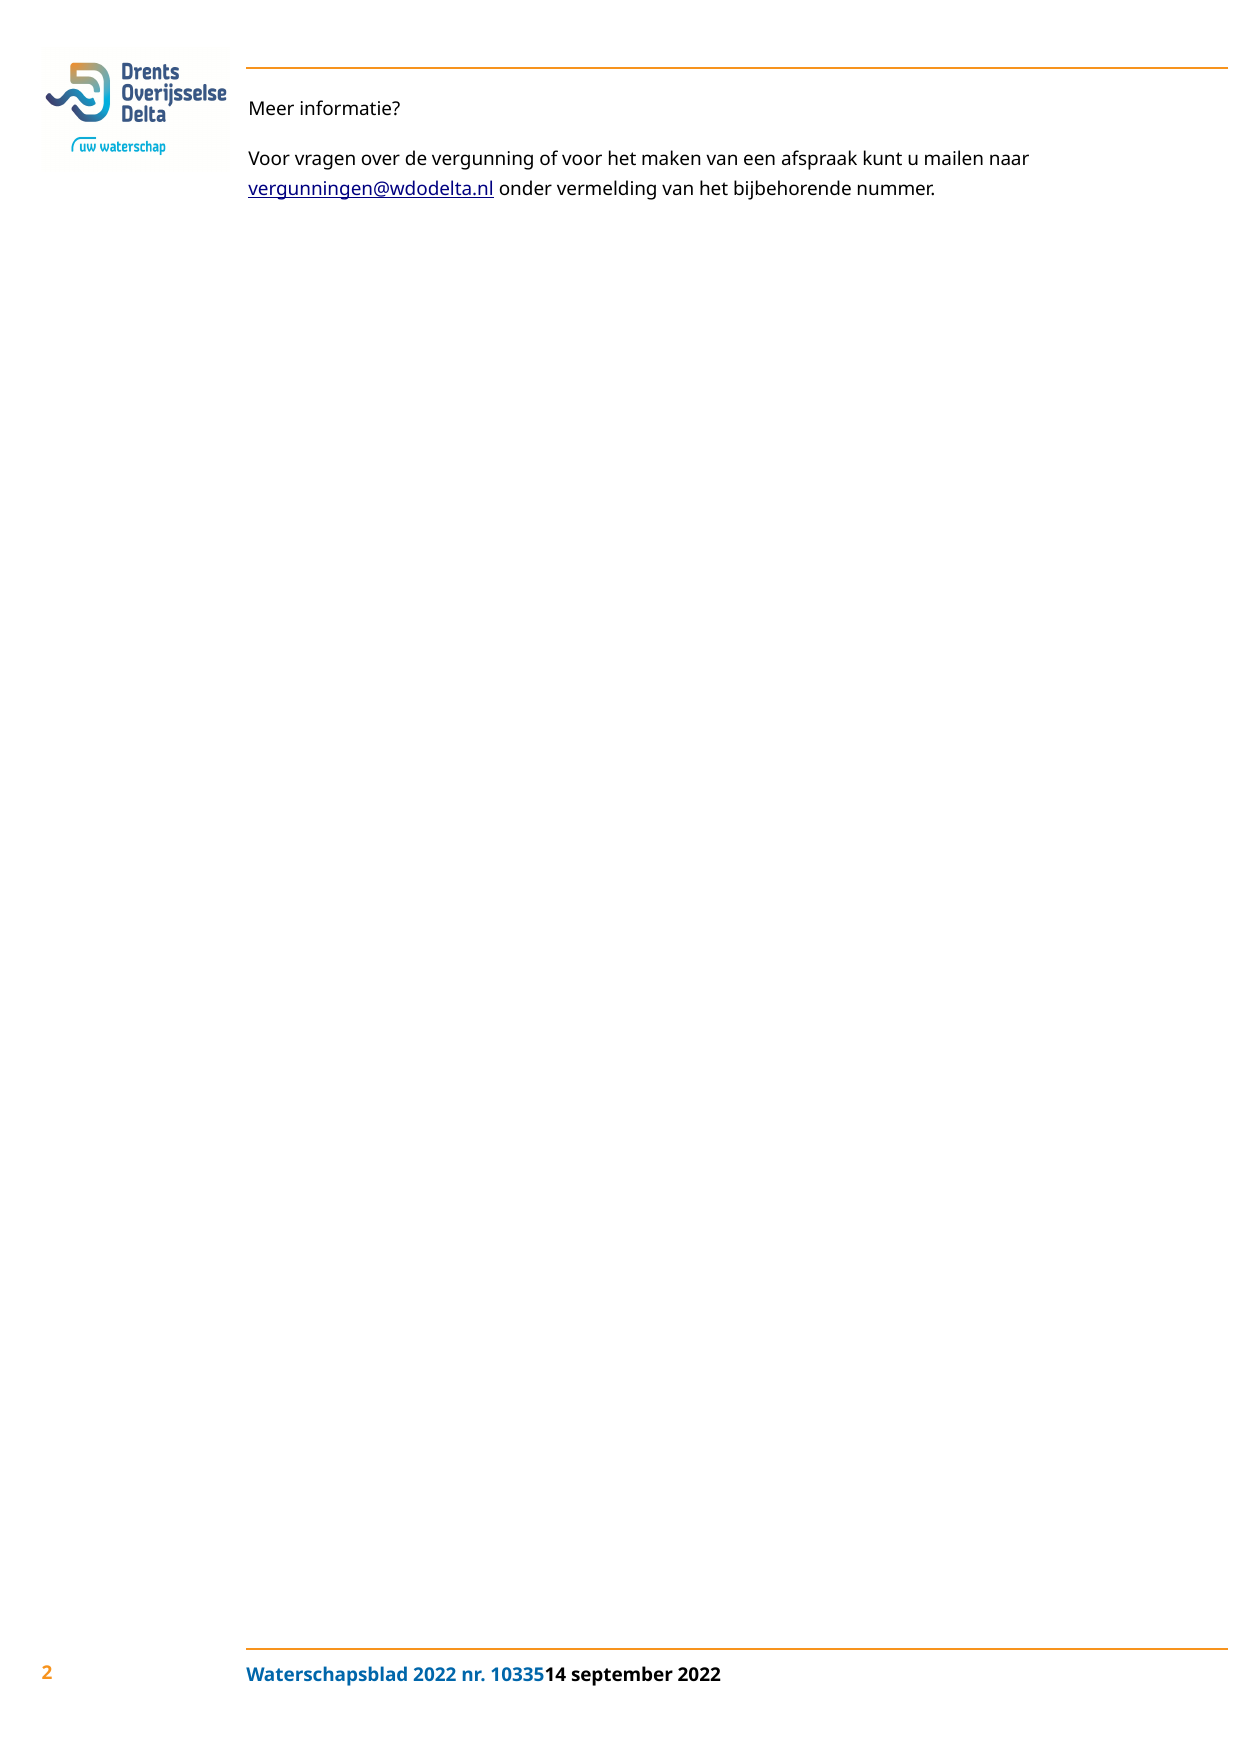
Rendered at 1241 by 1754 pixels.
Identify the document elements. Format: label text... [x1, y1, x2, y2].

text Voor vragen over de vergunning of voor het maken van een afspraak kunt u mailen naar vergunningen@wdodelta.nl onder vermelding van het bijbehorende nummer. [248, 145, 1152, 201]
text Meer informatie? [248, 95, 1152, 121]
picture [41, 47, 231, 172]
